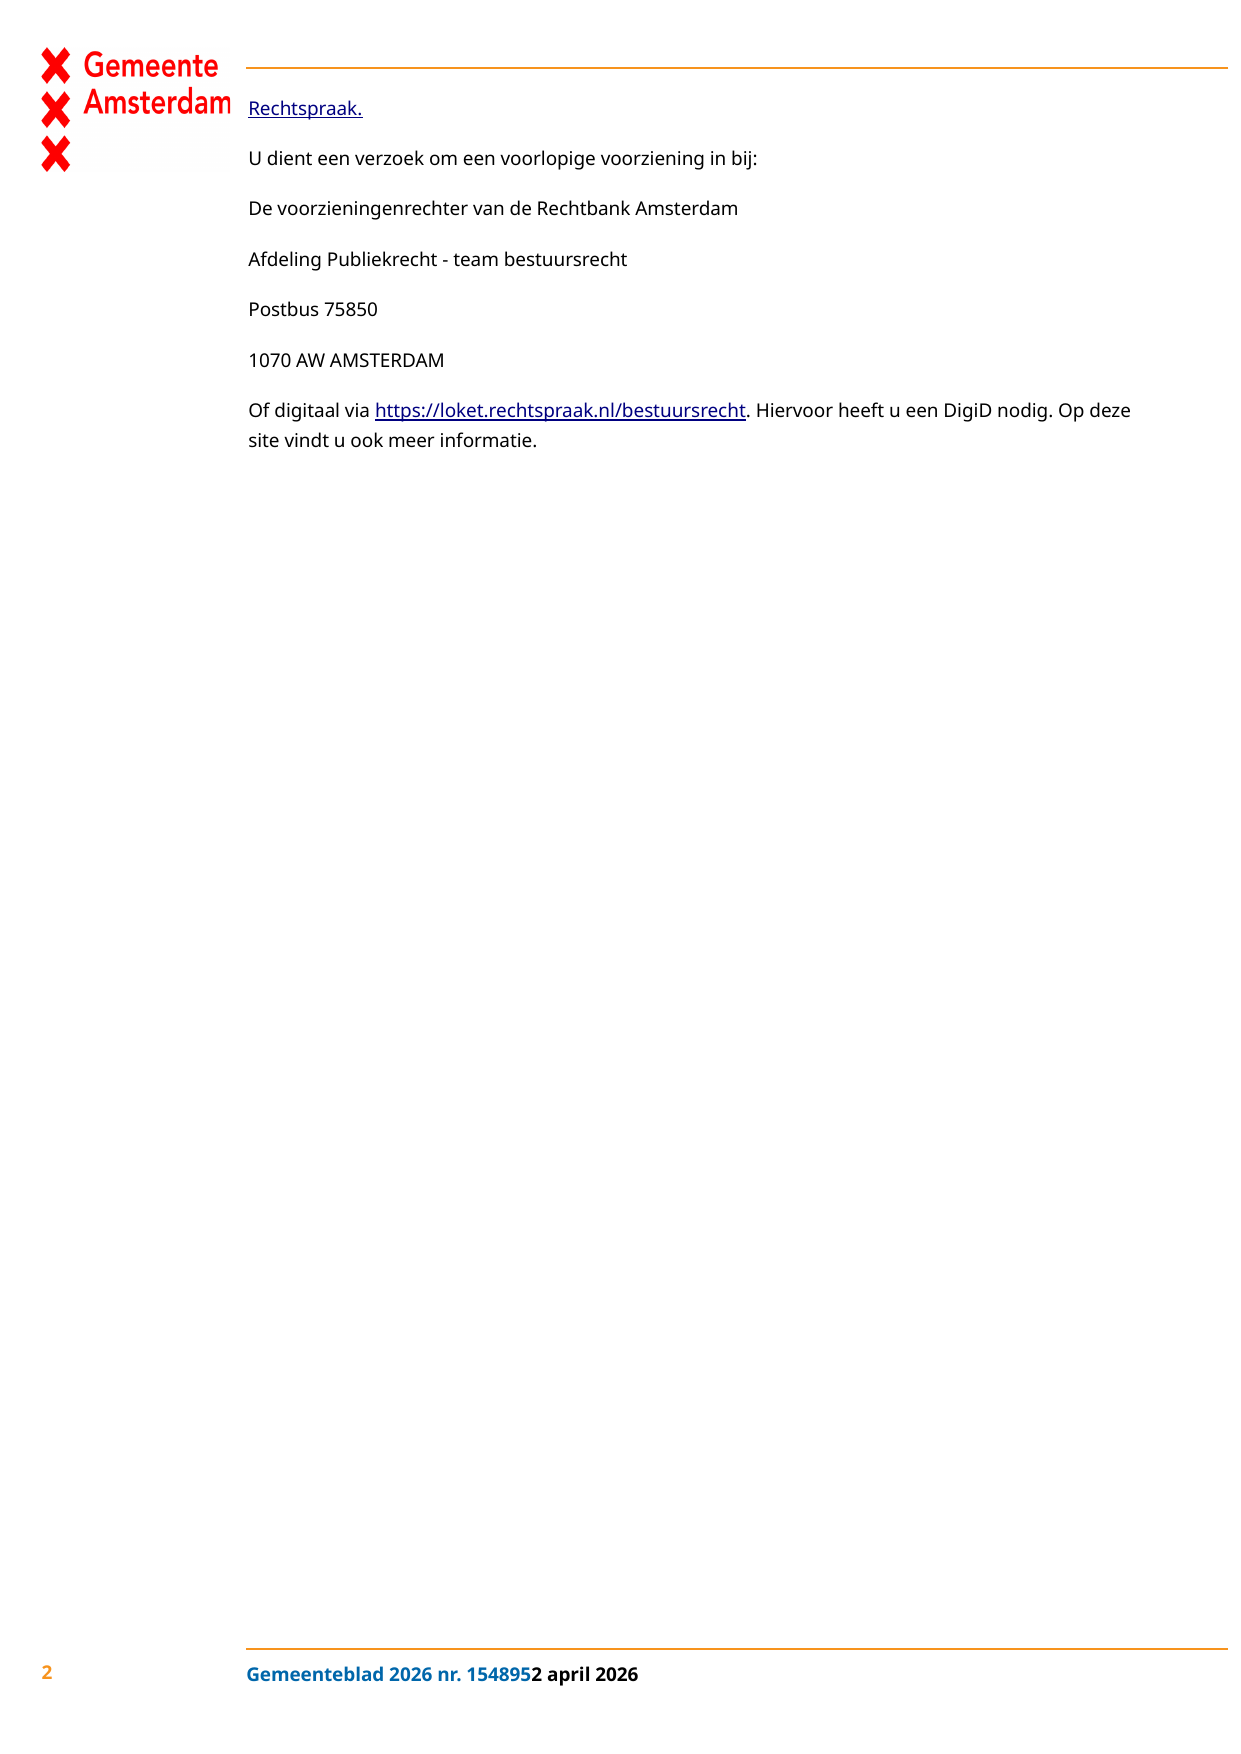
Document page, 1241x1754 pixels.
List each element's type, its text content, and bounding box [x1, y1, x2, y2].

picture [41, 47, 231, 172]
text Postbus 75850 [248, 296, 1152, 322]
text 1070 AW AMSTERDAM [248, 347, 1152, 373]
text Afdeling Publiekrecht - team bestuursrecht [248, 246, 1152, 272]
text Of digitaal via https://loket.rechtspraak.nl/bestuursrecht. Hiervoor heeft u een DigiD nodig. Op deze site vindt u ook meer informatie. [248, 397, 1152, 453]
text Rechtspraak. [248, 95, 1152, 121]
text De voorzieningenrechter van de Rechtbank Amsterdam [248, 196, 1152, 221]
text U dient een verzoek om een voorlopige voorziening in bij: [248, 145, 1152, 171]
